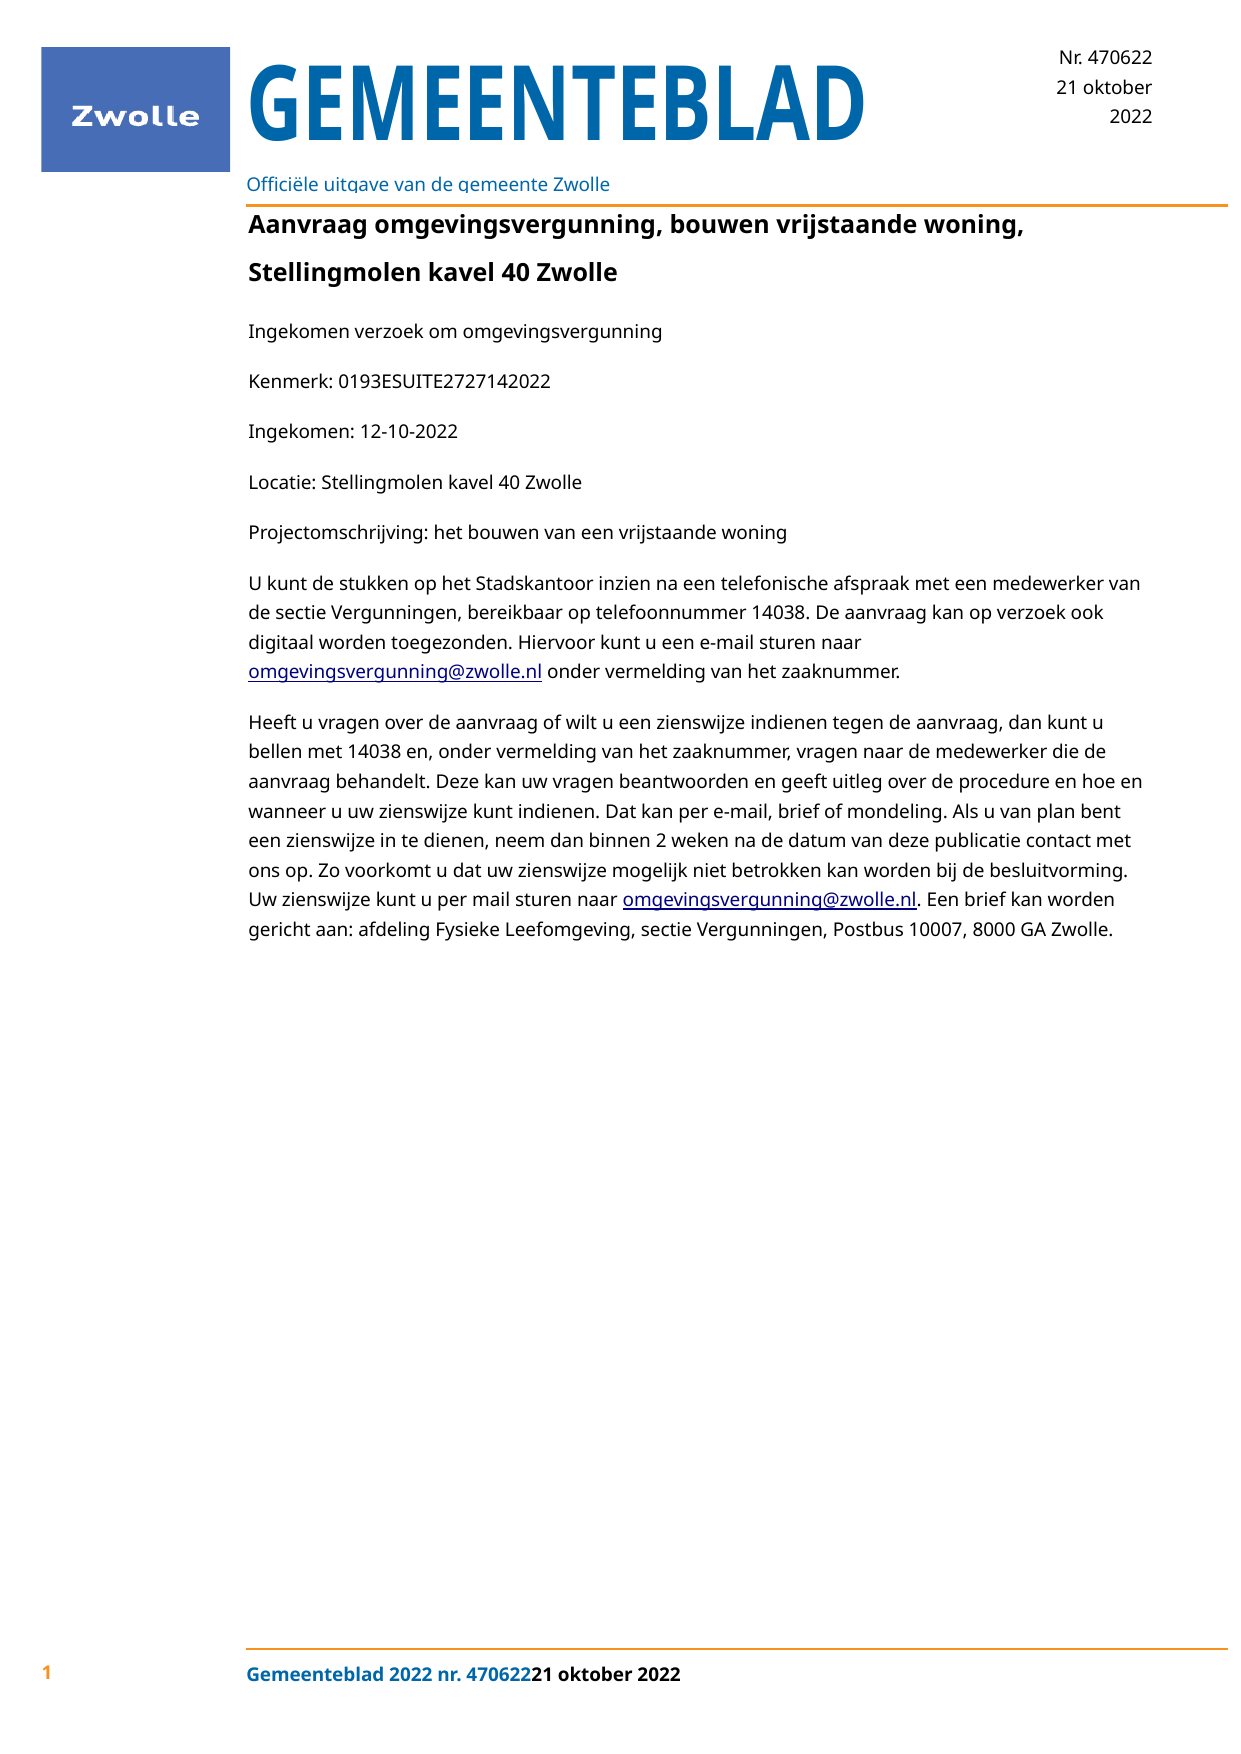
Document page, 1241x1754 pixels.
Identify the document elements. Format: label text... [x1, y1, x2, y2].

text U kunt de stukken op het Stadskantoor inzien na een telefonische afspraak met een medewerker van de sectie Vergunningen, bereikbaar op telefoonnummer 14038. De aanvraag kan op verzoek ook digitaal worden toegezonden. Hiervoor kunt u een e-mail sturen naar omgevingsvergunning@zwolle.nl onder vermelding van het zaaknummer. [248, 570, 1152, 684]
text Locatie: Stellingmolen kavel 40 Zwolle [248, 469, 1152, 495]
text Kenmerk: 0193ESUITE2727142022 [248, 368, 1152, 394]
picture [41, 47, 231, 172]
text Aanvraag omgevingsvergunning, bouwen vrijstaande woning, Stellingmolen kavel 40 Zwolle [248, 207, 1152, 288]
text Projectomschrijving: het bouwen van een vrijstaande woning [248, 519, 1152, 545]
text Ingekomen verzoek om omgevingsvergunning [248, 318, 1152, 344]
text Ingekomen: 12-10-2022 [248, 419, 1152, 444]
text Heeft u vragen over de aanvraag of wilt u een zienswijze indienen tegen de aanvraag, dan kunt u bellen met 14038 en, onder vermelding van het zaaknummer, vragen naar de medewerker die de aanvraag behandelt. Deze kan uw vragen beantwoorden en geeft uitleg over de procedure en hoe en wanneer u uw zienswijze kunt indienen. Dat kan per e-mail, brief of mondeling. Als u van plan bent een zienswijze in te dienen, neem dan binnen 2 weken na de datum van deze publicatie contact met ons op. Zo voorkomt u dat uw zienswijze mogelijk niet betrokken kan worden bij de besluitvorming. Uw zienswijze kunt u per mail sturen naar omgevingsvergunning@zwolle.nl. Een brief kan worden gericht aan: afdeling Fysieke Leefomgeving, sectie Vergunningen, Postbus 10007, 8000 GA Zwolle. [248, 709, 1152, 942]
